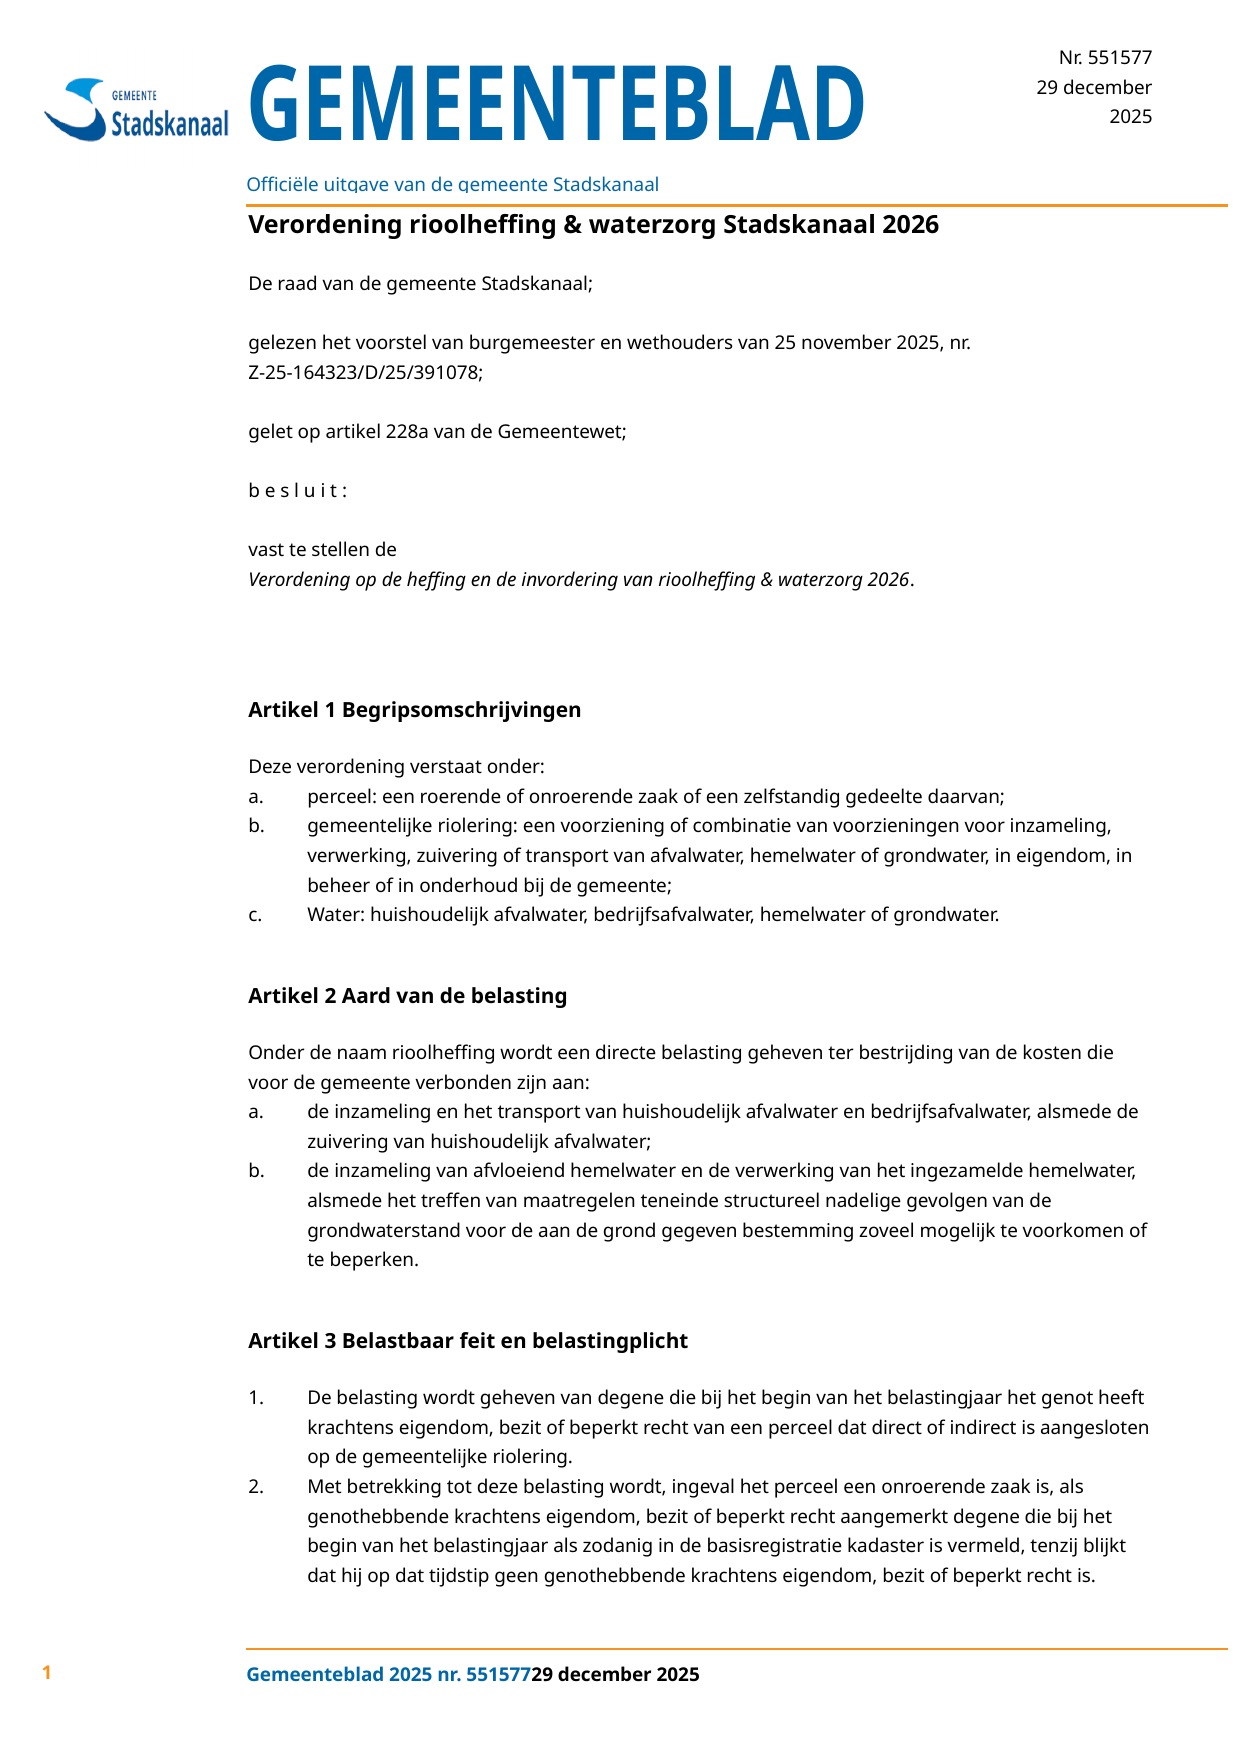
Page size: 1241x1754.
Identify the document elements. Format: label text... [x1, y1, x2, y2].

text vast te stellen de [248, 537, 1152, 562]
text Artikel 3 Belastbaar feit en belastingplicht [248, 1326, 1152, 1355]
list Met betrekking tot deze belasting wordt, ingeval het perceel een onroerende zaak is, als genothebbende krachtens eigendom, bezit of beperkt recht aangemerkt degene die bij het begin van het belastingjaar als zodanig in de basisregistratie kadaster is vermeld, tenzij blijkt dat hij op dat tijdstip geen genothebbende krachtens eigendom, bezit of beperkt recht is. [248, 1473, 1152, 1588]
list de inzameling van afvloeiend hemelwater en de verwerking van het ingezamelde hemelwater, alsmede het treffen van maatregelen teneinde structureel nadelige gevolgen van de grondwaterstand voor de aan de grond gegeven bestemming zoveel mogelijk te voorkomen of te beperken. [248, 1158, 1152, 1272]
text gelet op artikel 228a van de Gemeentewet; [248, 418, 1152, 444]
picture [41, 47, 231, 172]
list gemeentelijke riolering: een voorziening of combinatie van voorzieningen voor inzameling, verwerking, zuivering of transport van afvalwater, hemelwater of grondwater, in eigendom, in beheer of in onderhoud bij de gemeente; [248, 813, 1152, 897]
text Verordening rioolheffing & waterzorg Stadskanaal 2026 [248, 207, 1152, 241]
list Water: huishoudelijk afvalwater, bedrijfsafvalwater, hemelwater of grondwater. [248, 901, 1152, 927]
text Onder de naam rioolheffing wordt een directe belasting geheven ter bestrijding van de kosten die voor de gemeente verbonden zijn aan: [248, 1039, 1152, 1095]
list de inzameling en het transport van huishoudelijk afvalwater en bedrijfsafvalwater, alsmede de zuivering van huishoudelijk afvalwater; [248, 1098, 1152, 1154]
text Artikel 1 Begripsomschrijvingen [248, 695, 1152, 724]
text gelezen het voorstel van burgemeester en wethouders van 25 november 2025, nr. Z-25-164323/D/25/391078; [248, 329, 1152, 385]
text Verordening op de heffing en de invordering van rioolheffing & waterzorg 2026. [248, 566, 1152, 592]
text b e s l u i t : [248, 477, 1152, 503]
list De belasting wordt geheven van degene die bij het begin van het belastingjaar het genot heeft krachtens eigendom, bezit of beperkt recht van een perceel dat direct of indirect is aangesloten op de gemeentelijke riolering. [248, 1384, 1152, 1469]
list perceel: een roerende of onroerende zaak of een zelfstandig gedeelte daarvan; [248, 783, 1152, 809]
text Deze verordening verstaat onder: [248, 753, 1152, 779]
text De raad van de gemeente Stadskanaal; [248, 270, 1152, 296]
text Artikel 2 Aard van de belasting [248, 981, 1152, 1010]
